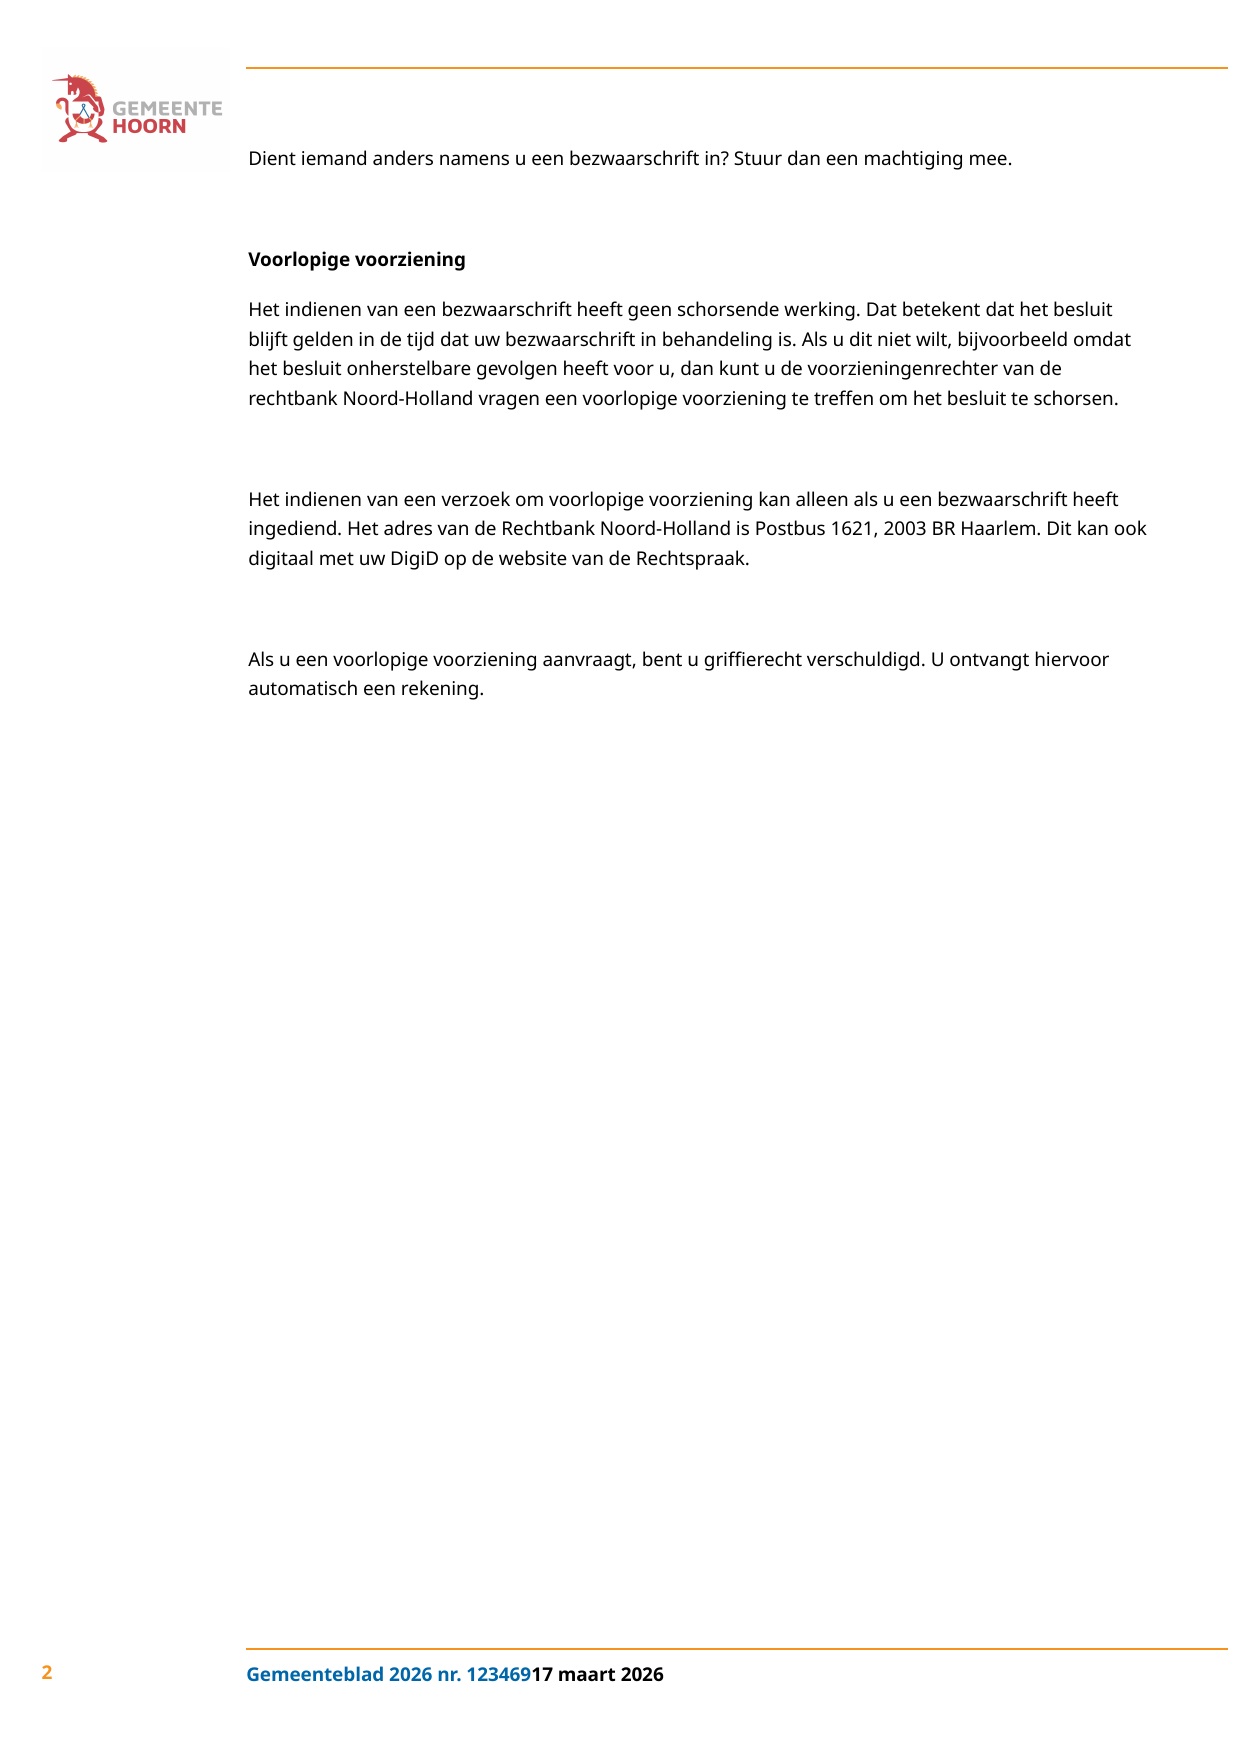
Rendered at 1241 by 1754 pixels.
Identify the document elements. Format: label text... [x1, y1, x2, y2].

text Als u een voorlopige voorziening aanvraagt, bent u griffierecht verschuldigd. U ontvangt hiervoor automatisch een rekening. [248, 646, 1152, 701]
text Dient iemand anders namens u een bezwaarschrift in? Stuur dan een machtiging mee. [248, 145, 1152, 171]
text Voorlopige voorziening [248, 246, 1152, 272]
text Het indienen van een bezwaarschrift heeft geen schorsende werking. Dat betekent dat het besluit blijft gelden in de tijd dat uw bezwaarschrift in behandeling is. Als u dit niet wilt, bijvoorbeeld omdat het besluit onherstelbare gevolgen heeft voor u, dan kunt u de voorzieningenrechter van de rechtbank Noord-Holland vragen een voorlopige voorziening te treffen om het besluit te schorsen. [248, 296, 1152, 411]
picture [41, 47, 231, 172]
text Het indienen van een verzoek om voorlopige voorziening kan alleen als u een bezwaarschrift heeft ingediend. Het adres van de Rechtbank Noord-Holland is Postbus 1621, 2003 BR Haarlem. Dit kan ook digitaal met uw DigiD op de website van de Rechtspraak. [248, 486, 1152, 571]
